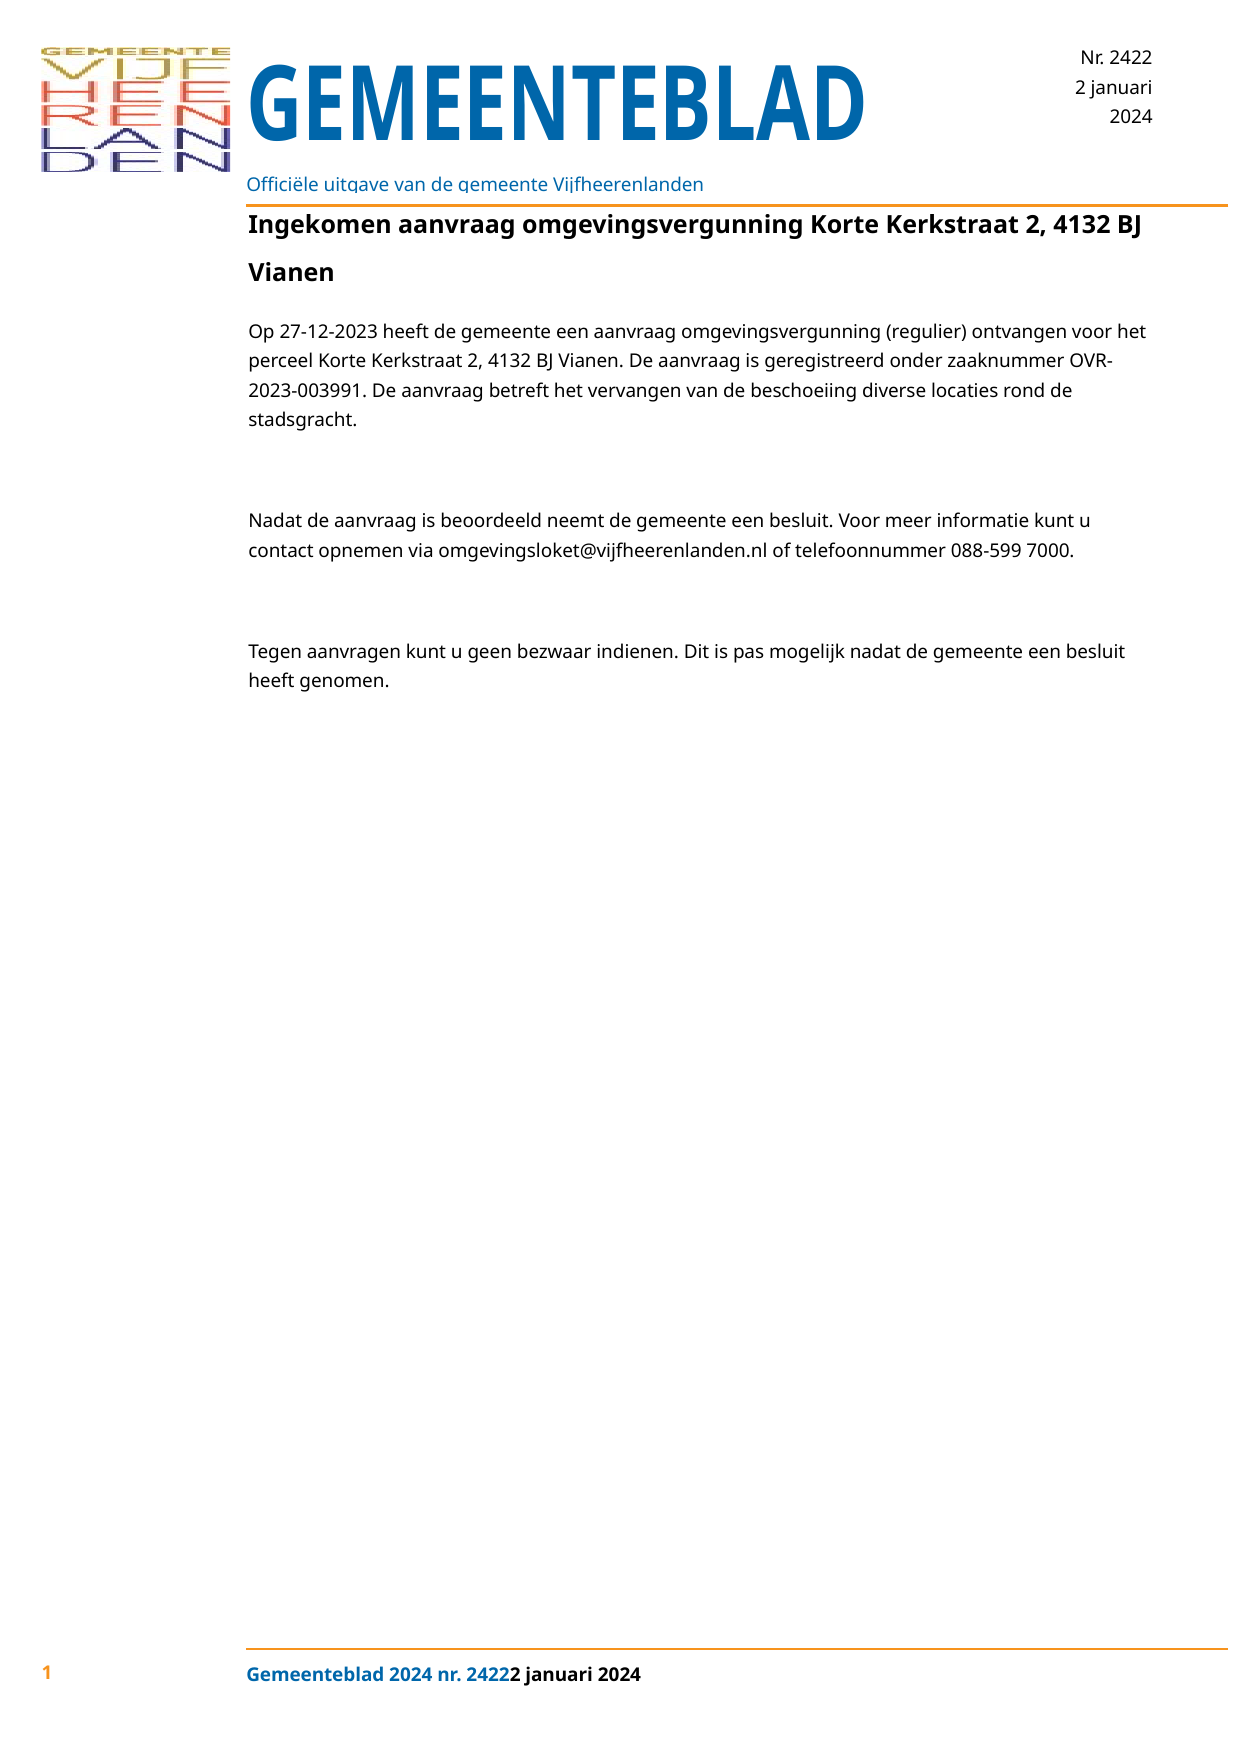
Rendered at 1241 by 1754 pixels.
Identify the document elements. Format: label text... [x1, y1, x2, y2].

text Nadat de aanvraag is beoordeeld neemt de gemeente een besluit. Voor meer informatie kunt u contact opnemen via omgevingsloket@vijfheerenlanden.nl of telefoonnummer 088-599 7000. [248, 507, 1152, 563]
picture [41, 47, 231, 172]
text Ingekomen aanvraag omgevingsvergunning Korte Kerkstraat 2, 4132 BJ Vianen [248, 207, 1152, 288]
text Tegen aanvragen kunt u geen bezwaar indienen. Dit is pas mogelijk nadat de gemeente een besluit heeft genomen. [248, 638, 1152, 693]
text Op 27-12-2023 heeft de gemeente een aanvraag omgevingsvergunning (regulier) ontvangen voor het perceel Korte Kerkstraat 2, 4132 BJ Vianen. De aanvraag is geregistreerd onder zaaknummer OVR-2023-003991. De aanvraag betreft het vervangen van de beschoeiing diverse locaties rond de stadsgracht. [248, 318, 1152, 432]
